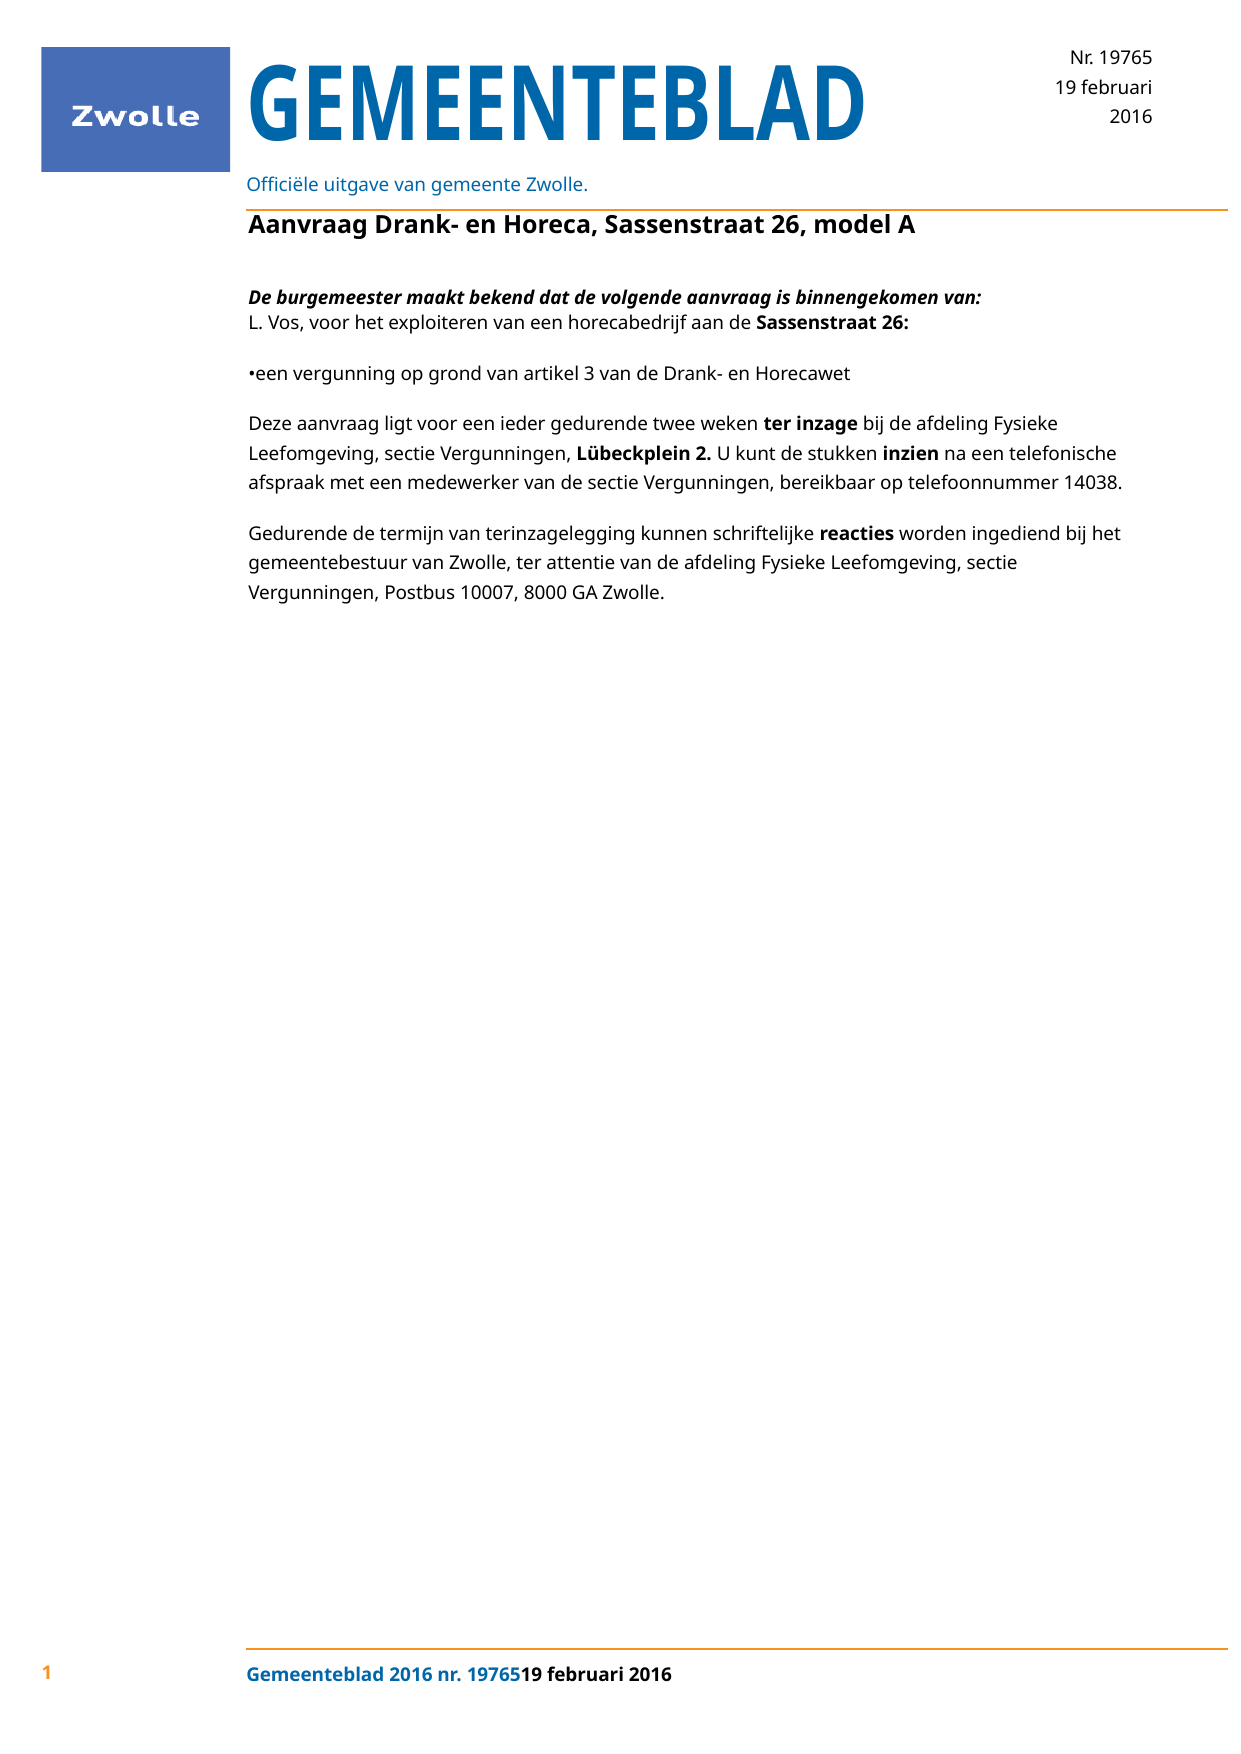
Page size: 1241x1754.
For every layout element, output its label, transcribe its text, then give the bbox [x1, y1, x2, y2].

text Aanvraag Drank- en Horeca, Sassenstraat 26, model A [248, 211, 1152, 241]
text Deze aanvraag ligt voor een ieder gedurende twee weken ter inzage bij de afdeling Fysieke Leefomgeving, sectie Vergunningen, Lübeckplein 2. U kunt de stukken inzien na een telefonische afspraak met een medewerker van de sectie Vergunningen, bereikbaar op telefoonnummer 14038. [248, 410, 1152, 495]
text Gedurende de termijn van terinzagelegging kunnen schriftelijke reacties worden ingediend bij het gemeentebestuur van Zwolle, ter attentie van de afdeling Fysieke Leefomgeving, sectie Vergunningen, Postbus 10007, 8000 GA Zwolle. [248, 520, 1152, 605]
picture [41, 47, 231, 172]
text De burgemeester maakt bekend dat de volgende aanvraag is binnengekomen van: [248, 284, 1152, 309]
text L. Vos, voor het exploiteren van een horecabedrijf aan de Sassenstraat 26: [248, 309, 1152, 335]
text •een vergunning op grond van artikel 3 van de Drank- en Horecawet [248, 360, 1152, 386]
